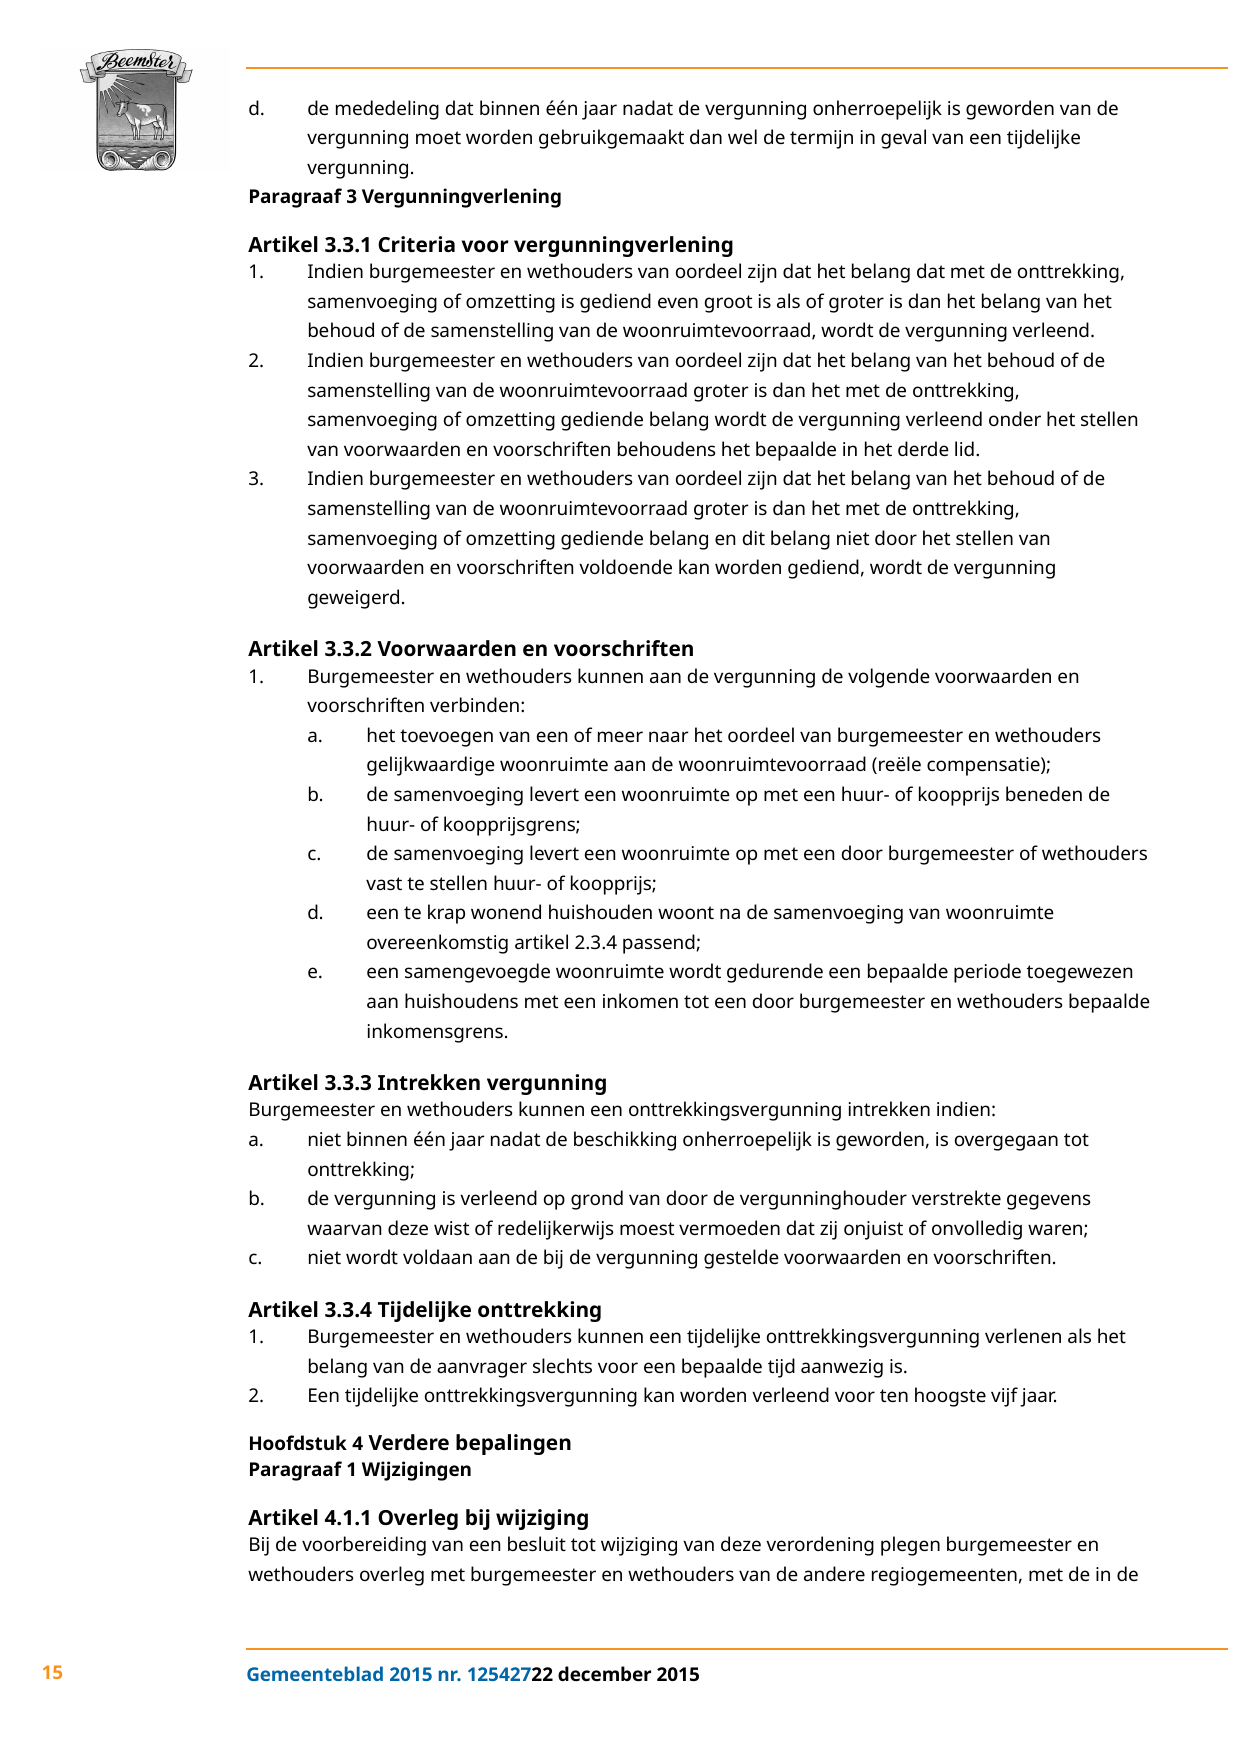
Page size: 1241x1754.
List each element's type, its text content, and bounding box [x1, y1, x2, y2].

list Een tijdelijke onttrekkingsvergunning kan worden verleend voor ten hoogste vijf jaar. [248, 1383, 1152, 1408]
list Indien burgemeester en wethouders van oordeel zijn dat het belang van het behoud of de samenstelling van de woonruimtevoorraad groter is dan het met de onttrekking, samenvoeging of omzetting gediende belang wordt de vergunning verleend onder het stellen van voorwaarden en voorschriften behoudens het bepaalde in het derde lid. [248, 347, 1152, 462]
text Artikel 3.3.4 Tijdelijke onttrekking [248, 1295, 1152, 1323]
text Paragraaf 3 Vergunningverlening [248, 183, 1152, 209]
list niet binnen één jaar nadat de beschikking onherroepelijk is geworden, is overgegaan tot onttrekking; [248, 1126, 1152, 1182]
list Burgemeester en wethouders kunnen aan de vergunning de volgende voorwaarden en voorschriften verbinden: [248, 663, 1152, 718]
text Artikel 4.1.1 Overleg bij wijziging [248, 1503, 1152, 1532]
list een te krap wonend huishouden woont na de samenvoeging van woonruimte overeenkomstig artikel 2.3.4 passend; [307, 899, 1152, 955]
picture [41, 47, 231, 172]
list Indien burgemeester en wethouders van oordeel zijn dat het belang van het behoud of de samenstelling van de woonruimtevoorraad groter is dan het met de onttrekking, samenvoeging of omzetting gediende belang en dit belang niet door het stellen van voorwaarden en voorschriften voldoende kan worden gediend, wordt de vergunning geweigerd. [248, 466, 1152, 610]
list de samenvoeging levert een woonruimte op met een huur- of koopprijs beneden de huur- of koopprijsgrens; [307, 781, 1152, 836]
text Bij de voorbereiding van een besluit tot wijziging van deze verordening plegen burgemeester en wethouders overleg met burgemeester en wethouders van de andere regiogemeenten, met de in de [248, 1532, 1152, 1587]
list niet wordt voldaan aan de bij de vergunning gestelde voorwaarden en voorschriften. [248, 1244, 1152, 1270]
text Hoofdstuk 4 Verdere bepalingen [248, 1428, 1152, 1457]
list Indien burgemeester en wethouders van oordeel zijn dat het belang dat met de onttrekking, samenvoeging of omzetting is gediend even groot is als of groter is dan het belang van het behoud of de samenstelling van de woonruimtevoorraad, wordt de vergunning verleend. [248, 258, 1152, 343]
text Paragraaf 1 Wijzigingen [248, 1457, 1152, 1482]
text Burgemeester en wethouders kunnen een onttrekkingsvergunning intrekken indien: [248, 1097, 1152, 1122]
list het toevoegen van een of meer naar het oordeel van burgemeester en wethouders gelijkwaardige woonruimte aan de woonruimtevoorraad (reële compensatie); [307, 722, 1152, 777]
text Artikel 3.3.3 Intrekken vergunning [248, 1068, 1152, 1097]
list een samengevoegde woonruimte wordt gedurende een bepaalde periode toegewezen aan huishoudens met een inkomen tot een door burgemeester en wethouders bepaalde inkomensgrens. [307, 959, 1152, 1043]
list de samenvoeging levert een woonruimte op met een door burgemeester of wethouders vast te stellen huur- of koopprijs; [307, 840, 1152, 896]
text Artikel 3.3.1 Criteria voor vergunningverlening [248, 230, 1152, 258]
list de vergunning is verleend op grond van door de vergunninghouder verstrekte gegevens waarvan deze wist of redelijkerwijs moest vermoeden dat zij onjuist of onvolledig waren; [248, 1185, 1152, 1241]
list de mededeling dat binnen één jaar nadat de vergunning onherroepelijk is geworden van de vergunning moet worden gebruikgemaakt dan wel de termijn in geval van een tijdelijke vergunning. [248, 95, 1152, 180]
text Artikel 3.3.2 Voorwaarden en voorschriften [248, 634, 1152, 663]
list Burgemeester en wethouders kunnen een tijdelijke onttrekkingsvergunning verlenen als het belang van de aanvrager slechts voor een bepaalde tijd aanwezig is. [248, 1323, 1152, 1379]
